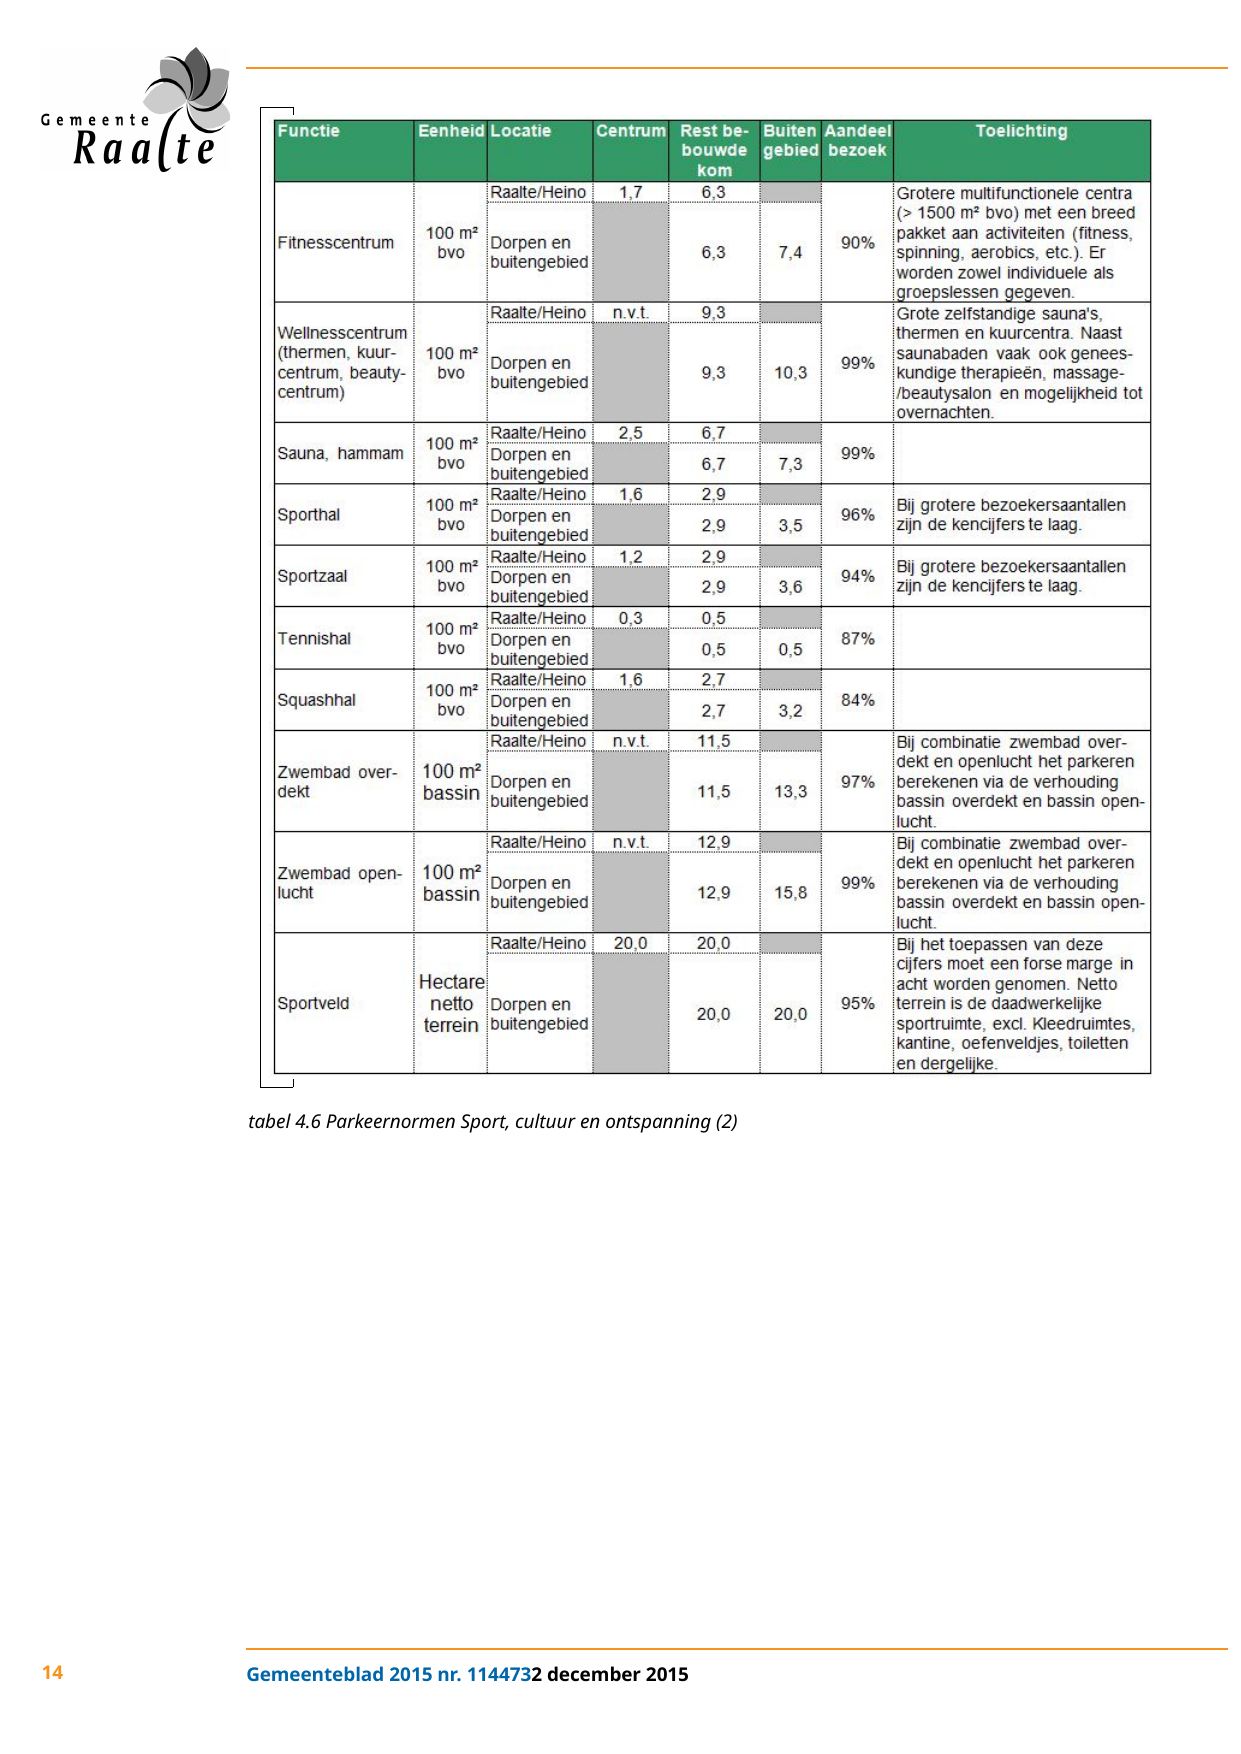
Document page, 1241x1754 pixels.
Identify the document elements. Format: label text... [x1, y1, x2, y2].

picture [41, 47, 231, 172]
picture [268, 115, 1155, 1079]
text tabel 4.6 Parkeernormen Sport, cultuur en ontspanning (2) [248, 1108, 1152, 1134]
